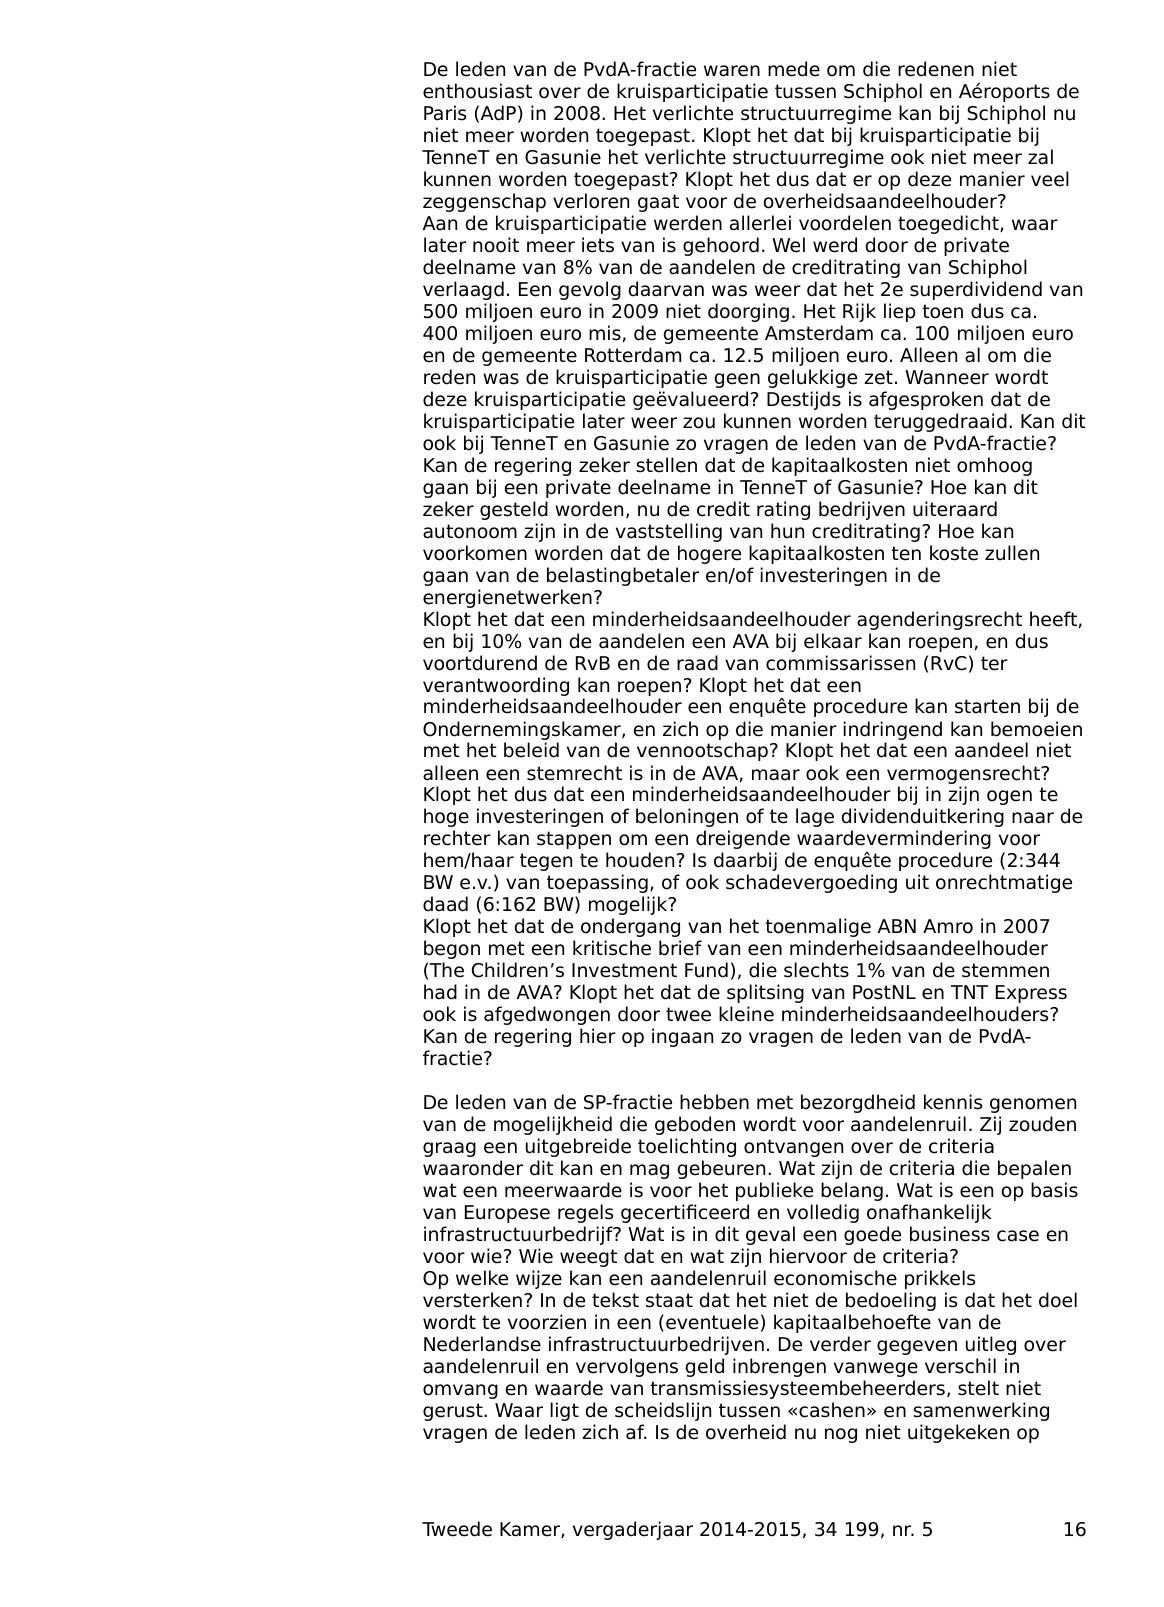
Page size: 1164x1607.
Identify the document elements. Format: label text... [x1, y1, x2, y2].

text De leden van de SP-fractie hebben met bezorgdheid kennis genomen van de mogelijkheid die geboden wordt voor aandelenruil. Zij zouden graag een uitgebreide toelichting ontvangen over de criteria waaronder dit kan en mag gebeuren. Wat zijn de criteria die bepalen wat een meerwaarde is voor het publieke belang. Wat is een op basis van Europese regels gecertificeerd en volledig onafhankelijk infrastructuurbedrijf? Wat is in dit geval een goede business case en voor wie? Wie weegt dat en wat zijn hiervoor de criteria? [422, 1092, 1087, 1268]
text De leden van de PvdA-fractie waren mede om die redenen niet enthousiast over de kruisparticipatie tussen Schiphol en Aéroports de Paris (AdP) in 2008. Het verlichte structuurregime kan bij Schiphol nu niet meer worden toegepast. Klopt het dat bij kruisparticipatie bij TenneT en Gasunie het verlichte structuurregime ook niet meer zal kunnen worden toegepast? Klopt het dus dat er op deze manier veel zeggenschap verloren gaat voor de overheidsaandeelhouder? [422, 59, 1087, 213]
text Aan de kruisparticipatie werden allerlei voordelen toegedicht, waar later nooit meer iets van is gehoord. Wel werd door de private deelname van 8% van de aandelen de creditrating van Schiphol verlaagd. Een gevolg daarvan was weer dat het 2e superdividend van 500 miljoen euro in 2009 niet doorging. Het Rijk liep toen dus ca. 400 miljoen euro mis, de gemeente Amsterdam ca. 100 miljoen euro en de gemeente Rotterdam ca. 12.5 miljoen euro. Alleen al om die reden was de kruisparticipatie geen gelukkige zet. Wanneer wordt deze kruisparticipatie geëvalueerd? Destijds is afgesproken dat de kruisparticipatie later weer zou kunnen worden teruggedraaid. Kan dit ook bij TenneT en Gasunie zo vragen de leden van de PvdA-fractie? [422, 213, 1087, 455]
text Kan de regering zeker stellen dat de kapitaalkosten niet omhoog gaan bij een private deelname in TenneT of Gasunie? Hoe kan dit zeker gesteld worden, nu de credit rating bedrijven uiteraard autonoom zijn in de vaststelling van hun creditrating? Hoe kan voorkomen worden dat de hogere kapitaalkosten ten koste zullen gaan van de belastingbetaler en/of investeringen in de energienetwerken? [422, 455, 1087, 608]
text Klopt het dat de ondergang van het toenmalige ABN Amro in 2007 begon met een kritische brief van een minderheidsaandeelhouder (The Children’s Investment Fund), die slechts 1% van de stemmen had in de AVA? Klopt het dat de splitsing van PostNL en TNT Express ook is afgedwongen door twee kleine minderheidsaandeelhouders? Kan de regering hier op ingaan zo vragen de leden van de PvdA-fractie? [422, 916, 1087, 1070]
text Klopt het dat een minderheidsaandeelhouder agenderingsrecht heeft, en bij 10% van de aandelen een AVA bij elkaar kan roepen, en dus voortdurend de RvB en de raad van commissarissen (RvC) ter verantwoording kan roepen? Klopt het dat een minderheidsaandeelhouder een enquête procedure kan starten bij de Ondernemingskamer, en zich op die manier indringend kan bemoeien met het beleid van de vennootschap? Klopt het dat een aandeel niet alleen een stemrecht is in de AVA, maar ook een vermogensrecht? Klopt het dus dat een minderheidsaandeelhouder bij in zijn ogen te hoge investeringen of beloningen of te lage dividenduitkering naar de rechter kan stappen om een dreigende waardevermindering voor hem/haar tegen te houden? Is daarbij de enquête procedure (2:344 BW e.v.) van toepassing, of ook schadevergoeding uit onrechtmatige daad (6:162 BW) mogelijk? [422, 608, 1087, 916]
text Op welke wijze kan een aandelenruil economische prikkels versterken? In de tekst staat dat het niet de bedoeling is dat het doel wordt te voorzien in een (eventuele) kapitaalbehoefte van de Nederlandse infrastructuurbedrijven. De verder gegeven uitleg over aandelenruil en vervolgens geld inbrengen vanwege verschil in omvang en waarde van transmissiesysteembeheerders, stelt niet gerust. Waar ligt de scheidslijn tussen «cashen» en samenwerking vragen de leden zich af. Is de overheid nu nog niet uitgekeken op [422, 1268, 1087, 1444]
